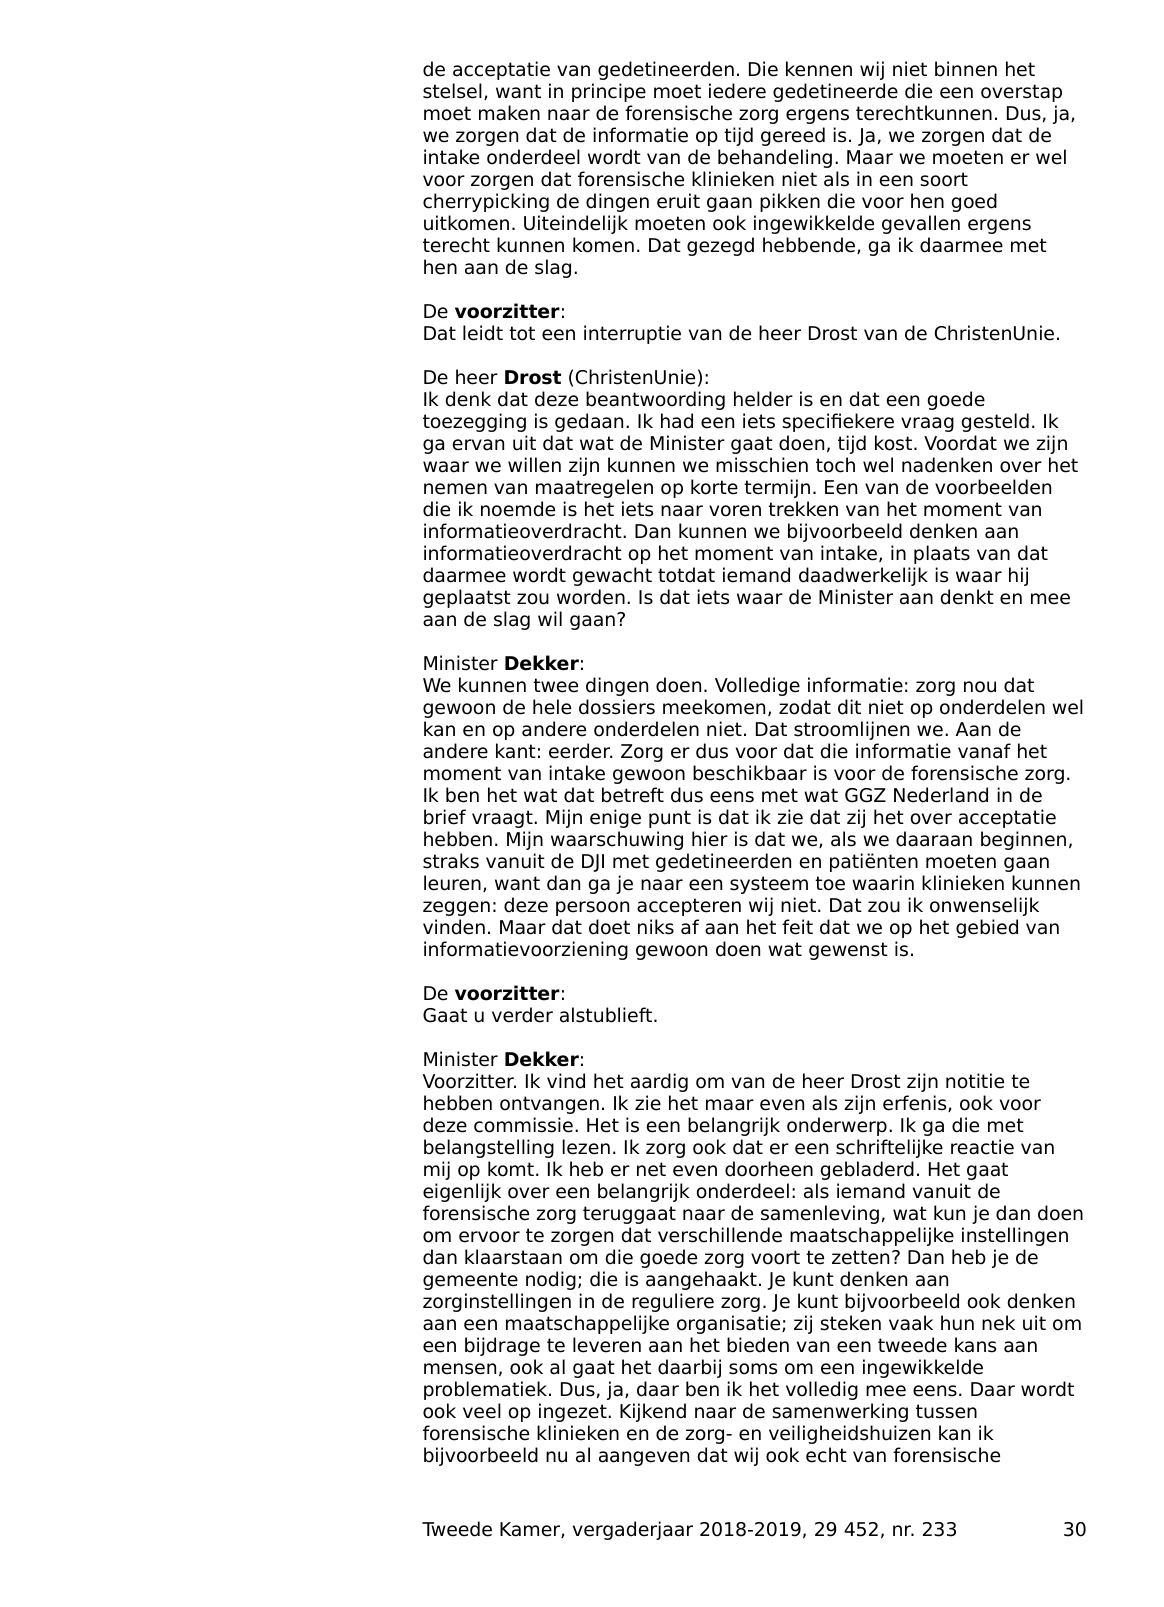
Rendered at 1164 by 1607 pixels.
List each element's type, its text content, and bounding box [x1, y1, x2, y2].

text De voorzitter: [422, 301, 1087, 323]
text Voorzitter. Ik vind het aardig om van de heer Drost zijn notitie te hebben ontvangen. Ik zie het maar even als zijn erfenis, ook voor deze commissie. Het is een belangrijk onderwerp. Ik ga die met belangstelling lezen. Ik zorg ook dat er een schriftelijke reactie van mij op komt. Ik heb er net even doorheen gebladerd. Het gaat eigenlijk over een belangrijk onderdeel: als iemand vanuit de forensische zorg teruggaat naar de samenleving, wat kun je dan doen om ervoor te zorgen dat verschillende maatschappelijke instellingen dan klaarstaan om die goede zorg voort te zetten? Dan heb je de gemeente nodig; die is aangehaakt. Je kunt denken aan zorginstellingen in de reguliere zorg. Je kunt bijvoorbeeld ook denken aan een maatschappelijke organisatie; zij steken vaak hun nek uit om een bijdrage te leveren aan het bieden van een tweede kans aan mensen, ook al gaat het daarbij soms om een ingewikkelde problematiek. Dus, ja, daar ben ik het volledig mee eens. Daar wordt ook veel op ingezet. Kijkend naar de samenwerking tussen forensische klinieken en de zorg- en veiligheidshuizen kan ik bijvoorbeeld nu al aangeven dat wij ook echt van forensische [422, 1071, 1087, 1467]
text Minister Dekker: [422, 653, 1087, 675]
text We kunnen twee dingen doen. Volledige informatie: zorg nou dat gewoon de hele dossiers meekomen, zodat dit niet op onderdelen wel kan en op andere onderdelen niet. Dat stroomlijnen we. Aan de andere kant: eerder. Zorg er dus voor dat die informatie vanaf het moment van intake gewoon beschikbaar is voor de forensische zorg. Ik ben het wat dat betreft dus eens met wat GGZ Nederland in de brief vraagt. Mijn enige punt is dat ik zie dat zij het over acceptatie hebben. Mijn waarschuwing hier is dat we, als we daaraan beginnen, straks vanuit de DJI met gedetineerden en patiënten moeten gaan leuren, want dan ga je naar een systeem toe waarin klinieken kunnen zeggen: deze persoon accepteren wij niet. Dat zou ik onwenselijk vinden. Maar dat doet niks af aan het feit dat we op het gebied van informatievoorziening gewoon doen wat gewenst is. [422, 675, 1087, 961]
text Gaat u verder alstublieft. [422, 1005, 1087, 1027]
text de acceptatie van gedetineerden. Die kennen wij niet binnen het stelsel, want in principe moet iedere gedetineerde die een overstap moet maken naar de forensische zorg ergens terechtkunnen. Dus, ja, we zorgen dat de informatie op tijd gereed is. Ja, we zorgen dat de intake onderdeel wordt van de behandeling. Maar we moeten er wel voor zorgen dat forensische klinieken niet als in een soort cherrypicking de dingen eruit gaan pikken die voor hen goed uitkomen. Uiteindelijk moeten ook ingewikkelde gevallen ergens terecht kunnen komen. Dat gezegd hebbende, ga ik daarmee met hen aan de slag. [422, 59, 1087, 279]
text De heer Drost (ChristenUnie): [422, 367, 1087, 389]
text Dat leidt tot een interruptie van de heer Drost van de ChristenUnie. [422, 323, 1087, 345]
text Minister Dekker: [422, 1049, 1087, 1071]
text Ik denk dat deze beantwoording helder is en dat een goede toezegging is gedaan. Ik had een iets specifiekere vraag gesteld. Ik ga ervan uit dat wat de Minister gaat doen, tijd kost. Voordat we zijn waar we willen zijn kunnen we misschien toch wel nadenken over het nemen van maatregelen op korte termijn. Een van de voorbeelden die ik noemde is het iets naar voren trekken van het moment van informatieoverdracht. Dan kunnen we bijvoorbeeld denken aan informatieoverdracht op het moment van intake, in plaats van dat daarmee wordt gewacht totdat iemand daadwerkelijk is waar hij geplaatst zou worden. Is dat iets waar de Minister aan denkt en mee aan de slag wil gaan? [422, 389, 1087, 631]
text De voorzitter: [422, 983, 1087, 1005]
